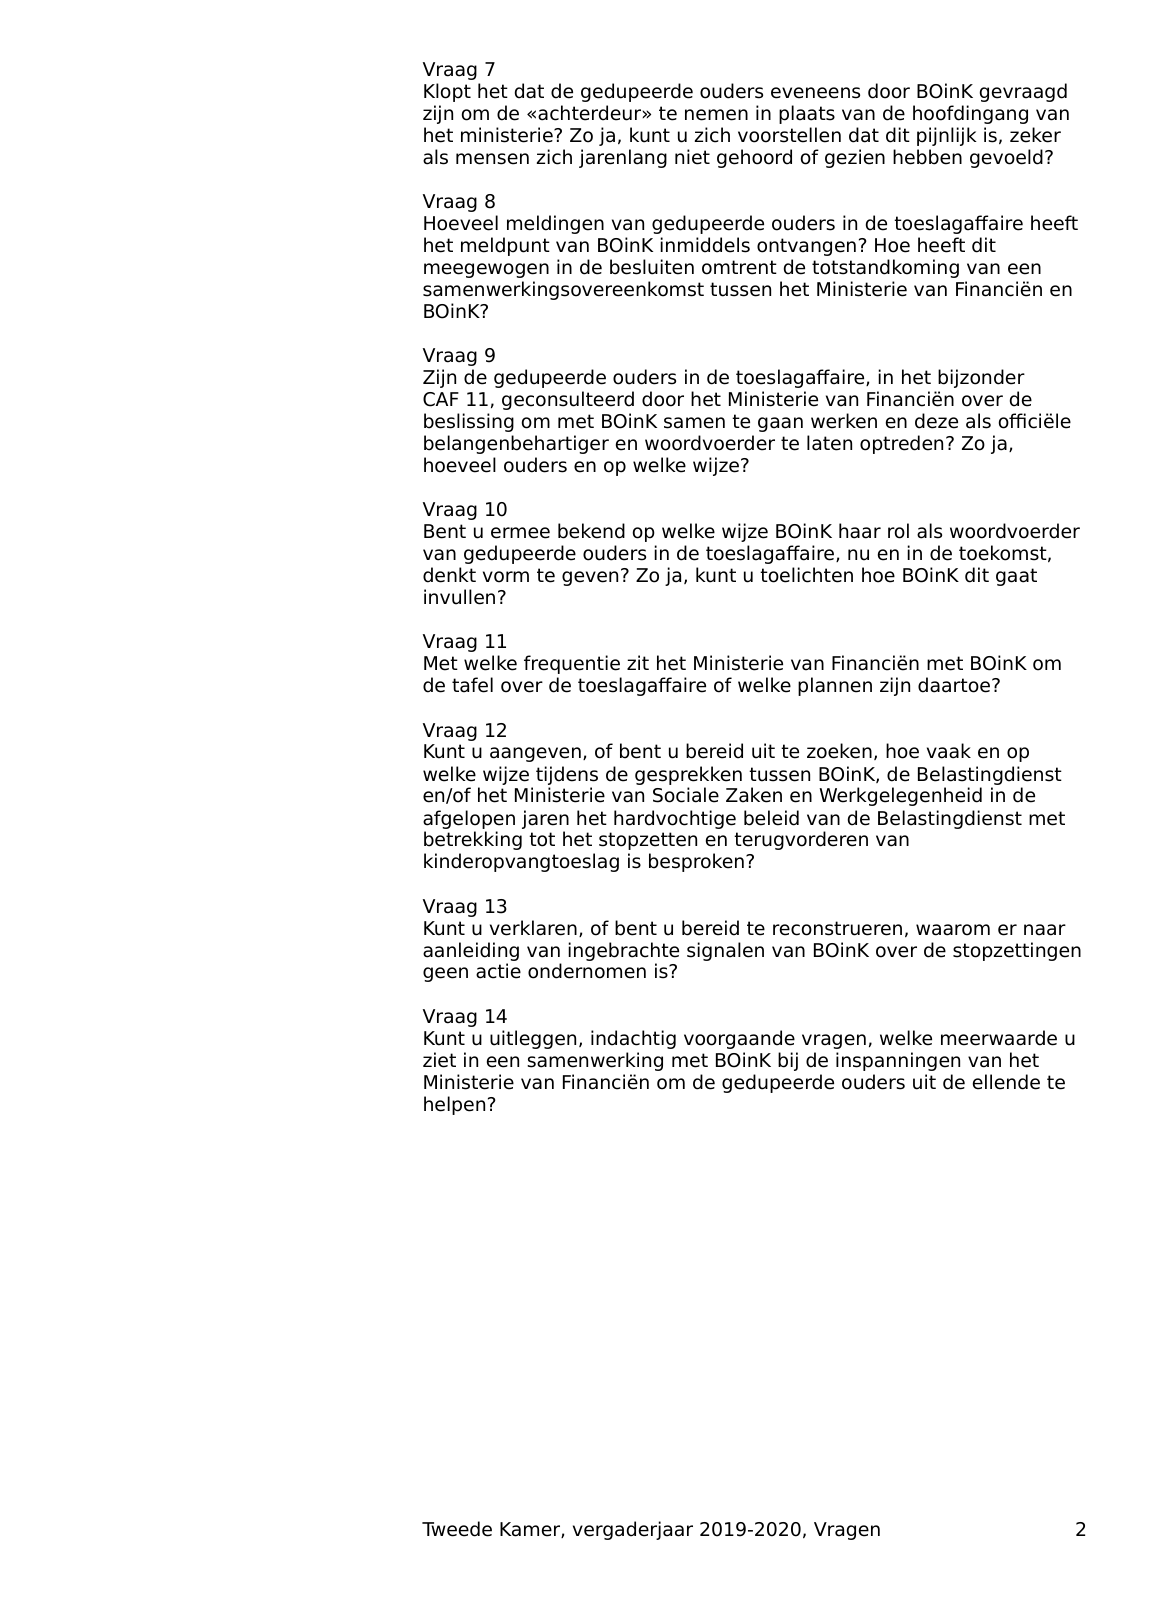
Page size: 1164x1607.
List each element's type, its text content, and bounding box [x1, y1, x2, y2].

text Vraag 10 [422, 499, 1087, 521]
text Vraag 9 [422, 345, 1087, 367]
text Kunt u verklaren, of bent u bereid te reconstrueren, waarom er naar aanleiding van ingebrachte signalen van BOinK over de stopzettingen geen actie ondernomen is? [422, 917, 1087, 983]
text Vraag 14 [422, 1006, 1087, 1028]
text Hoeveel meldingen van gedupeerde ouders in de toeslagaffaire heeft het meldpunt van BOinK inmiddels ontvangen? Hoe heeft dit meegewogen in de besluiten omtrent de totstandkoming van een samenwerkingsovereenkomst tussen het Ministerie van Financiën en BOinK? [422, 213, 1087, 323]
text Zijn de gedupeerde ouders in de toeslagaffaire, in het bijzonder CAF 11, geconsulteerd door het Ministerie van Financiën over de beslissing om met BOinK samen te gaan werken en deze als officiële belangenbehartiger en woordvoerder te laten optreden? Zo ja, hoeveel ouders en op welke wijze? [422, 367, 1087, 477]
text Vraag 8 [422, 191, 1087, 213]
text Vraag 12 [422, 719, 1087, 741]
text Vraag 11 [422, 631, 1087, 653]
text Met welke frequentie zit het Ministerie van Financiën met BOinK om de tafel over de toeslagaffaire of welke plannen zijn daartoe? [422, 653, 1087, 697]
text Vraag 13 [422, 896, 1087, 917]
text Kunt u uitleggen, indachtig voorgaande vragen, welke meerwaarde u ziet in een samenwerking met BOinK bij de inspanningen van het Ministerie van Financiën om de gedupeerde ouders uit de ellende te helpen? [422, 1028, 1087, 1116]
text Bent u ermee bekend op welke wijze BOinK haar rol als woordvoerder van gedupeerde ouders in de toeslagaffaire, nu en in de toekomst, denkt vorm te geven? Zo ja, kunt u toelichten hoe BOinK dit gaat invullen? [422, 521, 1087, 609]
text Vraag 7 [422, 59, 1087, 81]
text Klopt het dat de gedupeerde ouders eveneens door BOinK gevraagd zijn om de «achterdeur» te nemen in plaats van de hoofdingang van het ministerie? Zo ja, kunt u zich voorstellen dat dit pijnlijk is, zeker als mensen zich jarenlang niet gehoord of gezien hebben gevoeld? [422, 81, 1087, 169]
text Kunt u aangeven, of bent u bereid uit te zoeken, hoe vaak en op welke wijze tijdens de gesprekken tussen BOinK, de Belastingdienst en/of het Ministerie van Sociale Zaken en Werkgelegenheid in de afgelopen jaren het hardvochtige beleid van de Belastingdienst met betrekking tot het stopzetten en terugvorderen van kinderopvangtoeslag is besproken? [422, 741, 1087, 873]
